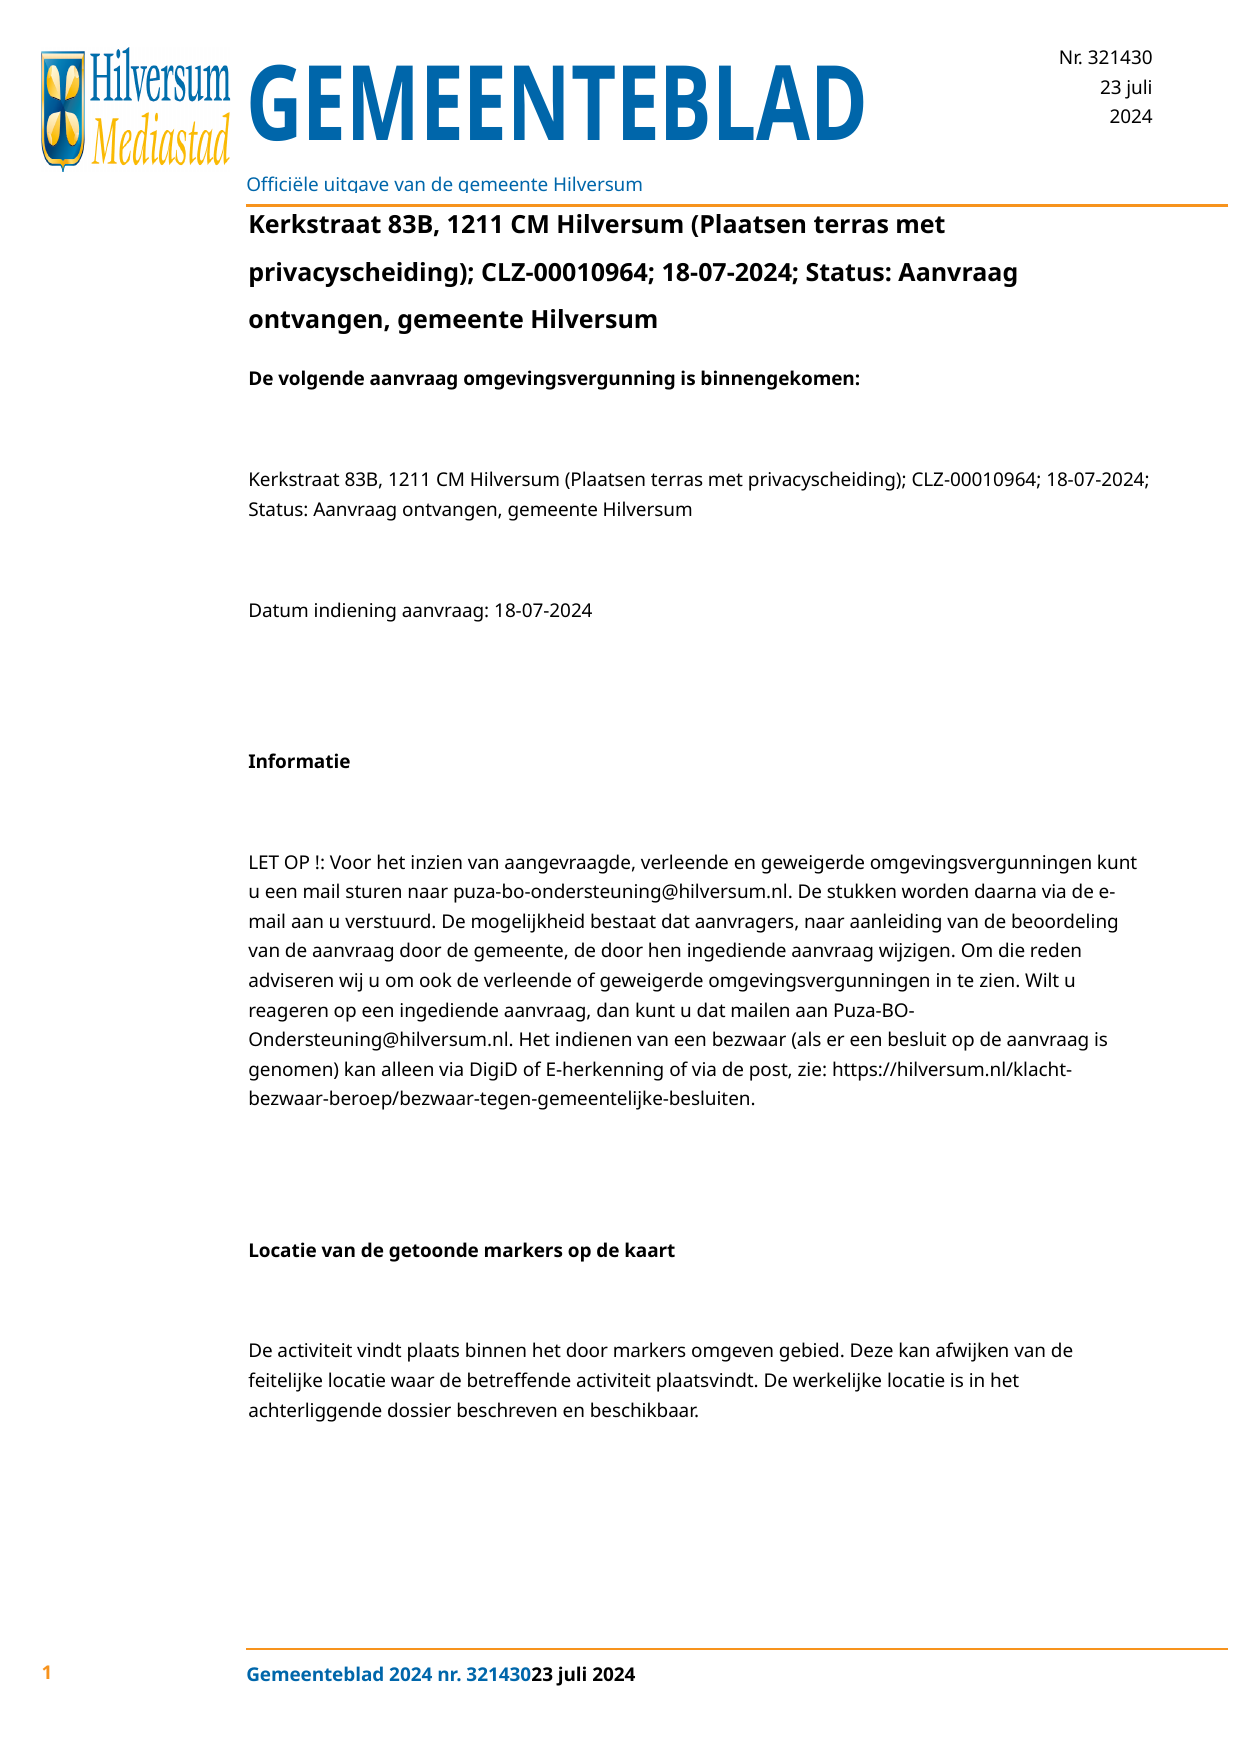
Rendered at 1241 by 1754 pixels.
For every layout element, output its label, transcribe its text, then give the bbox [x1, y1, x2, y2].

text De activiteit vindt plaats binnen het door markers omgeven gebied. Deze kan afwijken van de feitelijke locatie waar de betreffende activiteit plaatsvindt. De werkelijke locatie is in het achterliggende dossier beschreven en beschikbaar. [248, 1338, 1152, 1422]
text Kerkstraat 83B, 1211 CM Hilversum (Plaatsen terras met privacyscheiding); CLZ-00010964; 18-07-2024; Status: Aanvraag ontvangen, gemeente Hilversum [248, 207, 1152, 336]
text Informatie [248, 748, 1152, 774]
text De volgende aanvraag omgevingsvergunning is binnengekomen: [248, 366, 1152, 391]
text Kerkstraat 83B, 1211 CM Hilversum (Plaatsen terras met privacyscheiding); CLZ-00010964; 18-07-2024; Status: Aanvraag ontvangen, gemeente Hilversum [248, 466, 1152, 522]
text Locatie van de getoonde markers op de kaart [248, 1237, 1152, 1262]
picture [41, 47, 231, 172]
text Datum indiening aanvraag: 18-07-2024 [248, 597, 1152, 622]
text LET OP !: Voor het inzien van aangevraagde, verleende en geweigerde omgevingsvergunningen kunt u een mail sturen naar puza-bo-ondersteuning@hilversum.nl. De stukken worden daarna via de e-mail aan u verstuurd. De mogelijkheid bestaat dat aanvragers, naar aanleiding van de beoordeling van de aanvraag door de gemeente, de door hen ingediende aanvraag wijzigen. Om die reden adviseren wij u om ook de verleende of geweigerde omgevingsvergunningen in te zien. Wilt u reageren op een ingediende aanvraag, dan kunt u dat mailen aan Puza-BO-Ondersteuning@hilversum.nl. Het indienen van een bezwaar (als er een besluit op de aanvraag is genomen) kan alleen via DigiD of E-herkenning of via de post, zie: https://hilversum.nl/klacht-bezwaar-beroep/bezwaar-tegen-gemeentelijke-besluiten. [248, 849, 1152, 1111]
